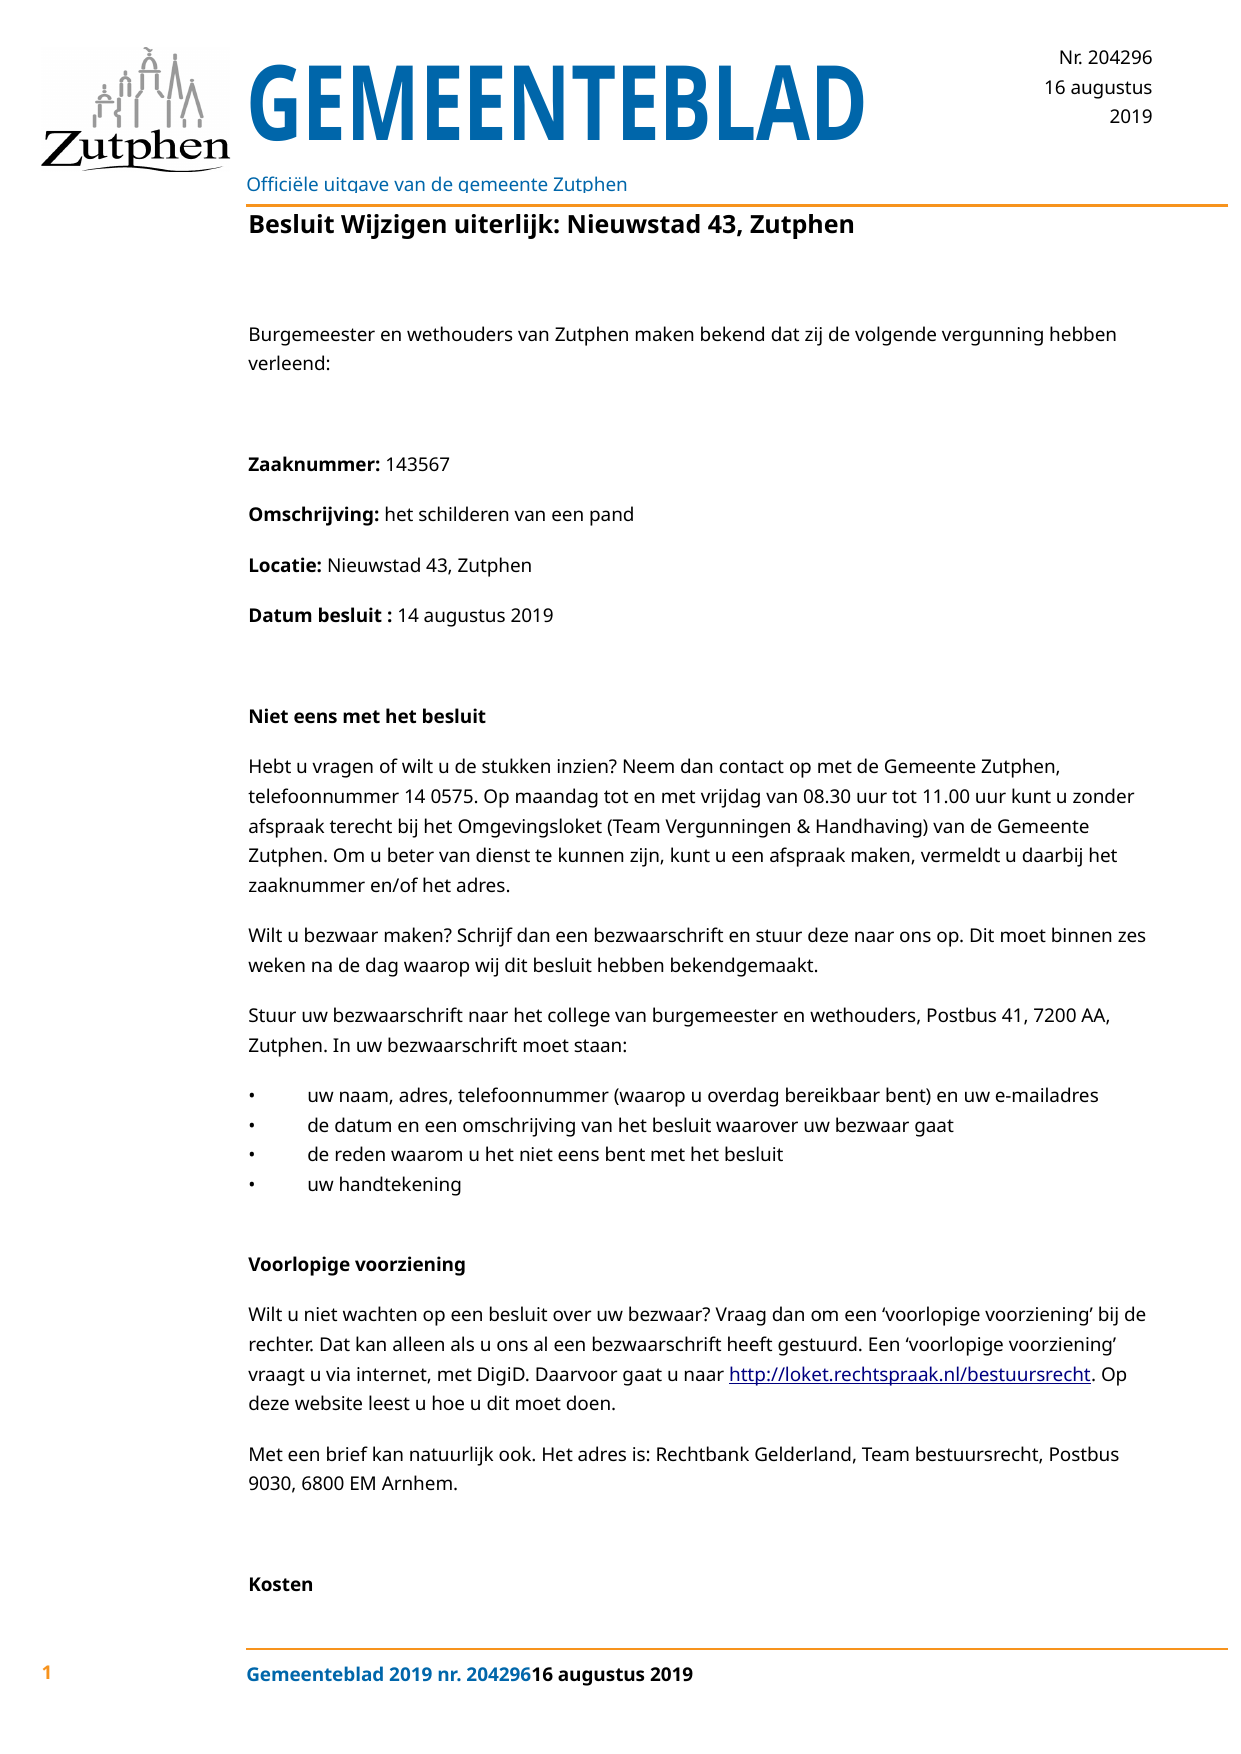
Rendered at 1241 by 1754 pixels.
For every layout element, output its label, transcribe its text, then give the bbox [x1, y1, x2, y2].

list de datum en een omschrijving van het besluit waarover uw bezwaar gaat [248, 1112, 1152, 1138]
text Stuur uw bezwaarschrift naar het college van burgemeester en wethouders, Postbus 41, 7200 AA, Zutphen. In uw bezwaarschrift moet staan: [248, 1002, 1152, 1058]
list uw handtekening [248, 1171, 1152, 1197]
text Datum besluit : 14 augustus 2019 [248, 602, 1152, 628]
text Hebt u vragen of wilt u de stukken inzien? Neem dan contact op met de Gemeente Zutphen, telefoonnummer 14 0575. Op maandag tot en met vrijdag van 08.30 uur tot 11.00 uur kunt u zonder afspraak terecht bij het Omgevingsloket (Team Vergunningen & Handhaving) van de Gemeente Zutphen. Om u beter van dienst te kunnen zijn, kunt u een afspraak maken, vermeldt u daarbij het zaaknummer en/of het adres. [248, 754, 1152, 898]
text Voorlopige voorziening [248, 1251, 1152, 1277]
list uw naam, adres, telefoonnummer (waarop u overdag bereikbaar bent) en uw e-mailadres [248, 1082, 1152, 1108]
picture [41, 47, 231, 172]
text Kosten [248, 1571, 1152, 1597]
text Burgemeester en wethouders van Zutphen maken bekend dat zij de volgende vergunning hebben verleend: [248, 321, 1152, 376]
list de reden waarom u het niet eens bent met het besluit [248, 1142, 1152, 1167]
text Met een brief kan natuurlijk ook. Het adres is: Rechtbank Gelderland, Team bestuursrecht, Postbus 9030, 6800 EM Arnhem. [248, 1441, 1152, 1496]
text Omschrijving: het schilderen van een pand [248, 502, 1152, 527]
text Niet eens met het besluit [248, 703, 1152, 729]
text Zaaknummer: 143567 [248, 451, 1152, 477]
text Locatie: Nieuwstad 43, Zutphen [248, 552, 1152, 578]
text Wilt u niet wachten op een besluit over uw bezwaar? Vraag dan om een ‘voorlopige voorziening’ bij de rechter. Dat kan alleen als u ons al een bezwaarschrift heeft gestuurd. Een ‘voorlopige voorziening’ vraagt u via internet, met DigiD. Daarvoor gaat u naar http://loket.rechtspraak.nl/bestuursrecht. Op deze website leest u hoe u dit moet doen. [248, 1302, 1152, 1416]
text Wilt u bezwaar maken? Schrijf dan een bezwaarschrift en stuur deze naar ons op. Dit moet binnen zes weken na de dag waarop wij dit besluit hebben bekendgemaakt. [248, 922, 1152, 978]
text Besluit Wijzigen uiterlijk: Nieuwstad 43, Zutphen [248, 207, 1152, 241]
